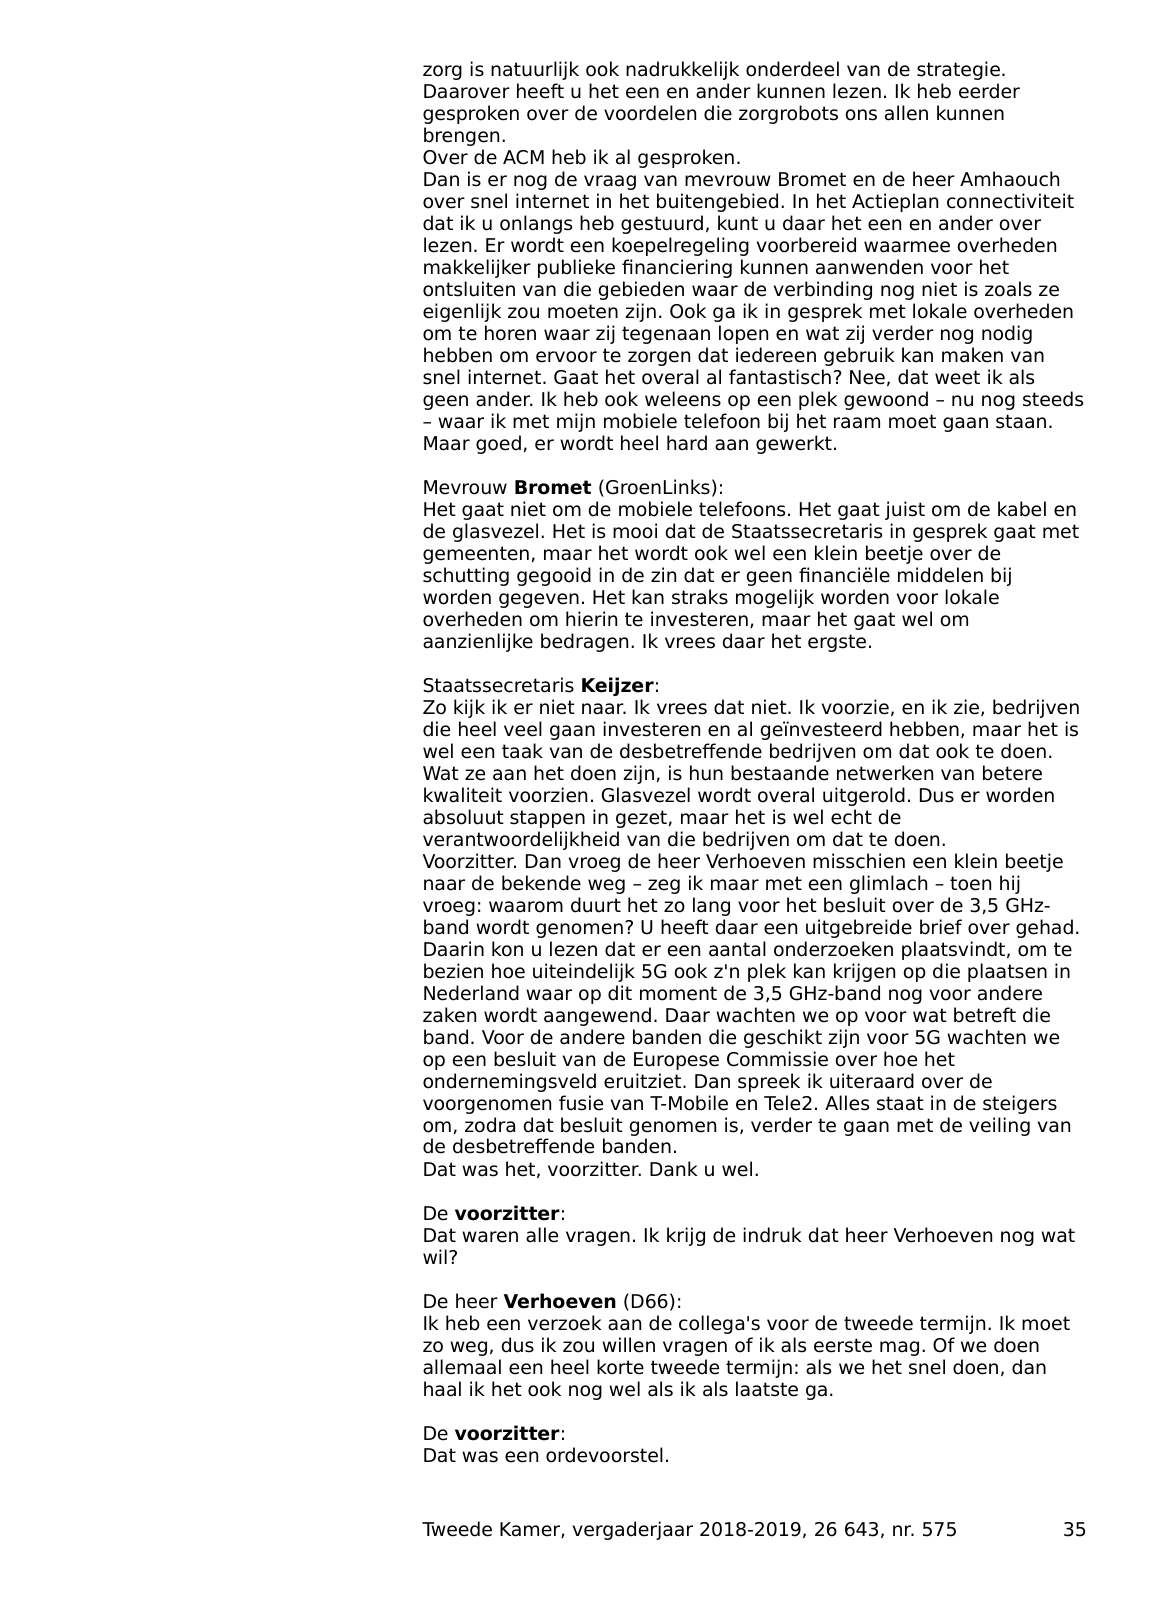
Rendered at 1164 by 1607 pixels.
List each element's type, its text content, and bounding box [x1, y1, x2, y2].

text Zo kijk ik er niet naar. Ik vrees dat niet. Ik voorzie, en ik zie, bedrijven die heel veel gaan investeren en al geïnvesteerd hebben, maar het is wel een taak van de desbetreffende bedrijven om dat ook te doen. Wat ze aan het doen zijn, is hun bestaande netwerken van betere kwaliteit voorzien. Glasvezel wordt overal uitgerold. Dus er worden absoluut stappen in gezet, maar het is wel echt de verantwoordelijkheid van die bedrijven om dat te doen. [422, 697, 1087, 851]
text Dat was een ordevoorstel. [422, 1445, 1087, 1467]
text Mevrouw Bromet (GroenLinks): [422, 477, 1087, 499]
text De voorzitter: [422, 1423, 1087, 1445]
text Voorzitter. Dan vroeg de heer Verhoeven misschien een klein beetje naar de bekende weg – zeg ik maar met een glimlach – toen hij vroeg: waarom duurt het zo lang voor het besluit over de 3,5 GHz-band wordt genomen? U heeft daar een uitgebreide brief over gehad. Daarin kon u lezen dat er een aantal onderzoeken plaatsvindt, om te bezien hoe uiteindelijk 5G ook z'n plek kan krijgen op die plaatsen in Nederland waar op dit moment de 3,5 GHz-band nog voor andere zaken wordt aangewend. Daar wachten we op voor wat betreft die band. Voor de andere banden die geschikt zijn voor 5G wachten we op een besluit van de Europese Commissie over hoe het ondernemingsveld eruitziet. Dan spreek ik uiteraard over de voorgenomen fusie van T-Mobile en Tele2. Alles staat in de steigers om, zodra dat besluit genomen is, verder te gaan met de veiling van de desbetreffende banden. [422, 851, 1087, 1158]
text zorg is natuurlijk ook nadrukkelijk onderdeel van de strategie. Daarover heeft u het een en ander kunnen lezen. Ik heb eerder gesproken over de voordelen die zorgrobots ons allen kunnen brengen. [422, 59, 1087, 147]
text Ik heb een verzoek aan de collega's voor de tweede termijn. Ik moet zo weg, dus ik zou willen vragen of ik als eerste mag. Of we doen allemaal een heel korte tweede termijn: als we het snel doen, dan haal ik het ook nog wel als ik als laatste ga. [422, 1313, 1087, 1401]
text De voorzitter: [422, 1203, 1087, 1224]
text Dat was het, voorzitter. Dank u wel. [422, 1158, 1087, 1180]
text Over de ACM heb ik al gesproken. [422, 147, 1087, 169]
text Dan is er nog de vraag van mevrouw Bromet en de heer Amhaouch over snel internet in het buitengebied. In het Actieplan connectiviteit dat ik u onlangs heb gestuurd, kunt u daar het een en ander over lezen. Er wordt een koepelregeling voorbereid waarmee overheden makkelijker publieke financiering kunnen aanwenden voor het ontsluiten van die gebieden waar de verbinding nog niet is zoals ze eigenlijk zou moeten zijn. Ook ga ik in gesprek met lokale overheden om te horen waar zij tegenaan lopen en wat zij verder nog nodig hebben om ervoor te zorgen dat iedereen gebruik kan maken van snel internet. Gaat het overal al fantastisch? Nee, dat weet ik als geen ander. Ik heb ook weleens op een plek gewoond – nu nog steeds – waar ik met mijn mobiele telefoon bij het raam moet gaan staan. Maar goed, er wordt heel hard aan gewerkt. [422, 169, 1087, 455]
text Het gaat niet om de mobiele telefoons. Het gaat juist om de kabel en de glasvezel. Het is mooi dat de Staatssecretaris in gesprek gaat met gemeenten, maar het wordt ook wel een klein beetje over de schutting gegooid in de zin dat er geen financiële middelen bij worden gegeven. Het kan straks mogelijk worden voor lokale overheden om hierin te investeren, maar het gaat wel om aanzienlijke bedragen. Ik vrees daar het ergste. [422, 499, 1087, 653]
text Staatssecretaris Keijzer: [422, 675, 1087, 697]
text Dat waren alle vragen. Ik krijg de indruk dat heer Verhoeven nog wat wil? [422, 1224, 1087, 1268]
text De heer Verhoeven (D66): [422, 1291, 1087, 1313]
